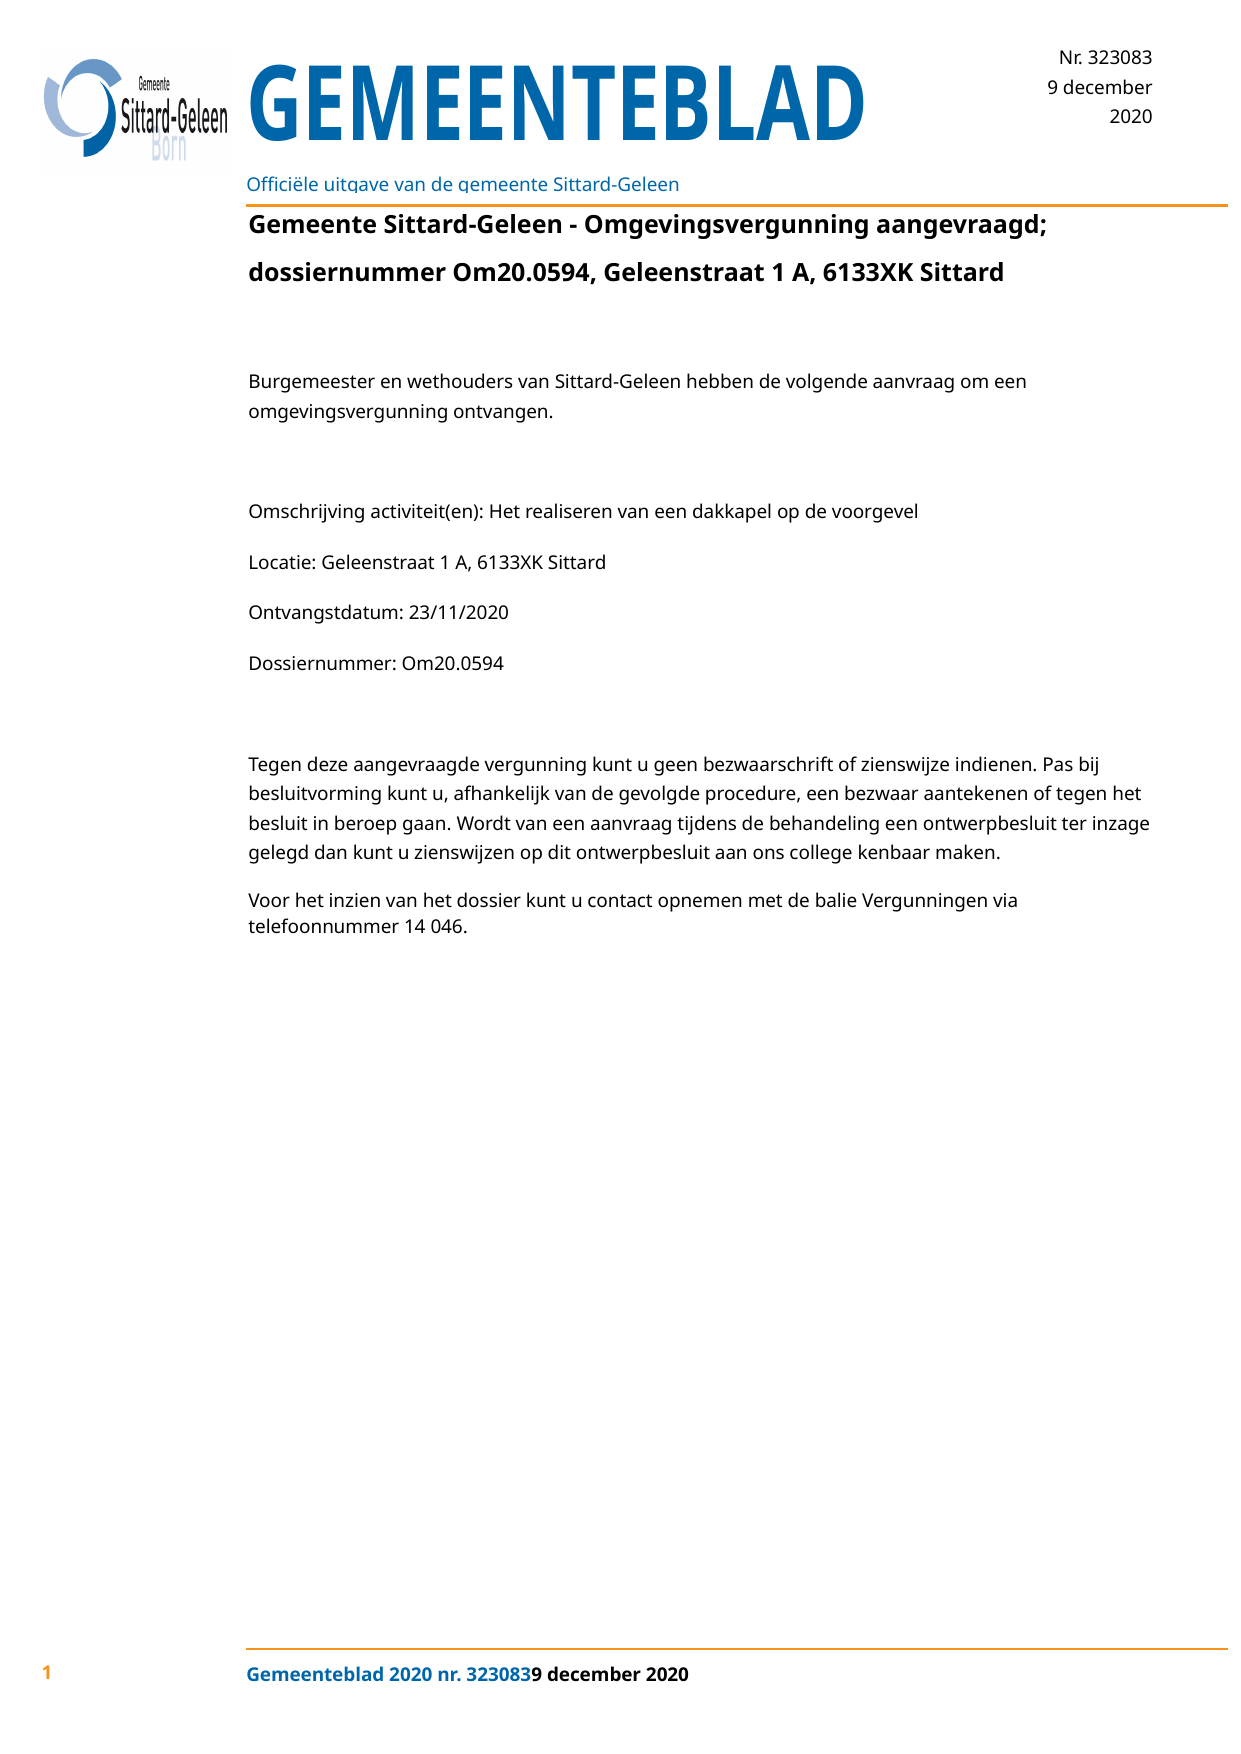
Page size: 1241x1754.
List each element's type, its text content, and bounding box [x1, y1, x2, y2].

text Gemeente Sittard-Geleen - Omgevingsvergunning aangevraagd; dossiernummer Om20.0594, Geleenstraat 1 A, 6133XK Sittard [248, 207, 1152, 288]
text Ontvangstdatum: 23/11/2020 [248, 599, 1152, 625]
text Tegen deze aangevraagde vergunning kunt u geen bezwaarschrift of zienswijze indienen. Pas bij besluitvorming kunt u, afhankelijk van de gevolgde procedure, een bezwaar aantekenen of tegen het besluit in beroep gaan. Wordt van een aanvraag tijdens de behandeling een ontwerpbesluit ter inzage gelegd dan kunt u zienswijzen op dit ontwerpbesluit aan ons college kenbaar maken. [248, 751, 1152, 865]
text Voor het inzien van het dossier kunt u contact opnemen met de balie Vergunningen via telefoonnummer 14 046. [248, 887, 1152, 939]
picture [41, 47, 231, 172]
text Burgemeester en wethouders van Sittard-Geleen hebben de volgende aanvraag om een omgevingsvergunning ontvangen. [248, 368, 1152, 424]
text Omschrijving activiteit(en): Het realiseren van een dakkapel op de voorgevel [248, 499, 1152, 524]
text Locatie: Geleenstraat 1 A, 6133XK Sittard [248, 549, 1152, 575]
text Dossiernummer: Om20.0594 [248, 650, 1152, 676]
